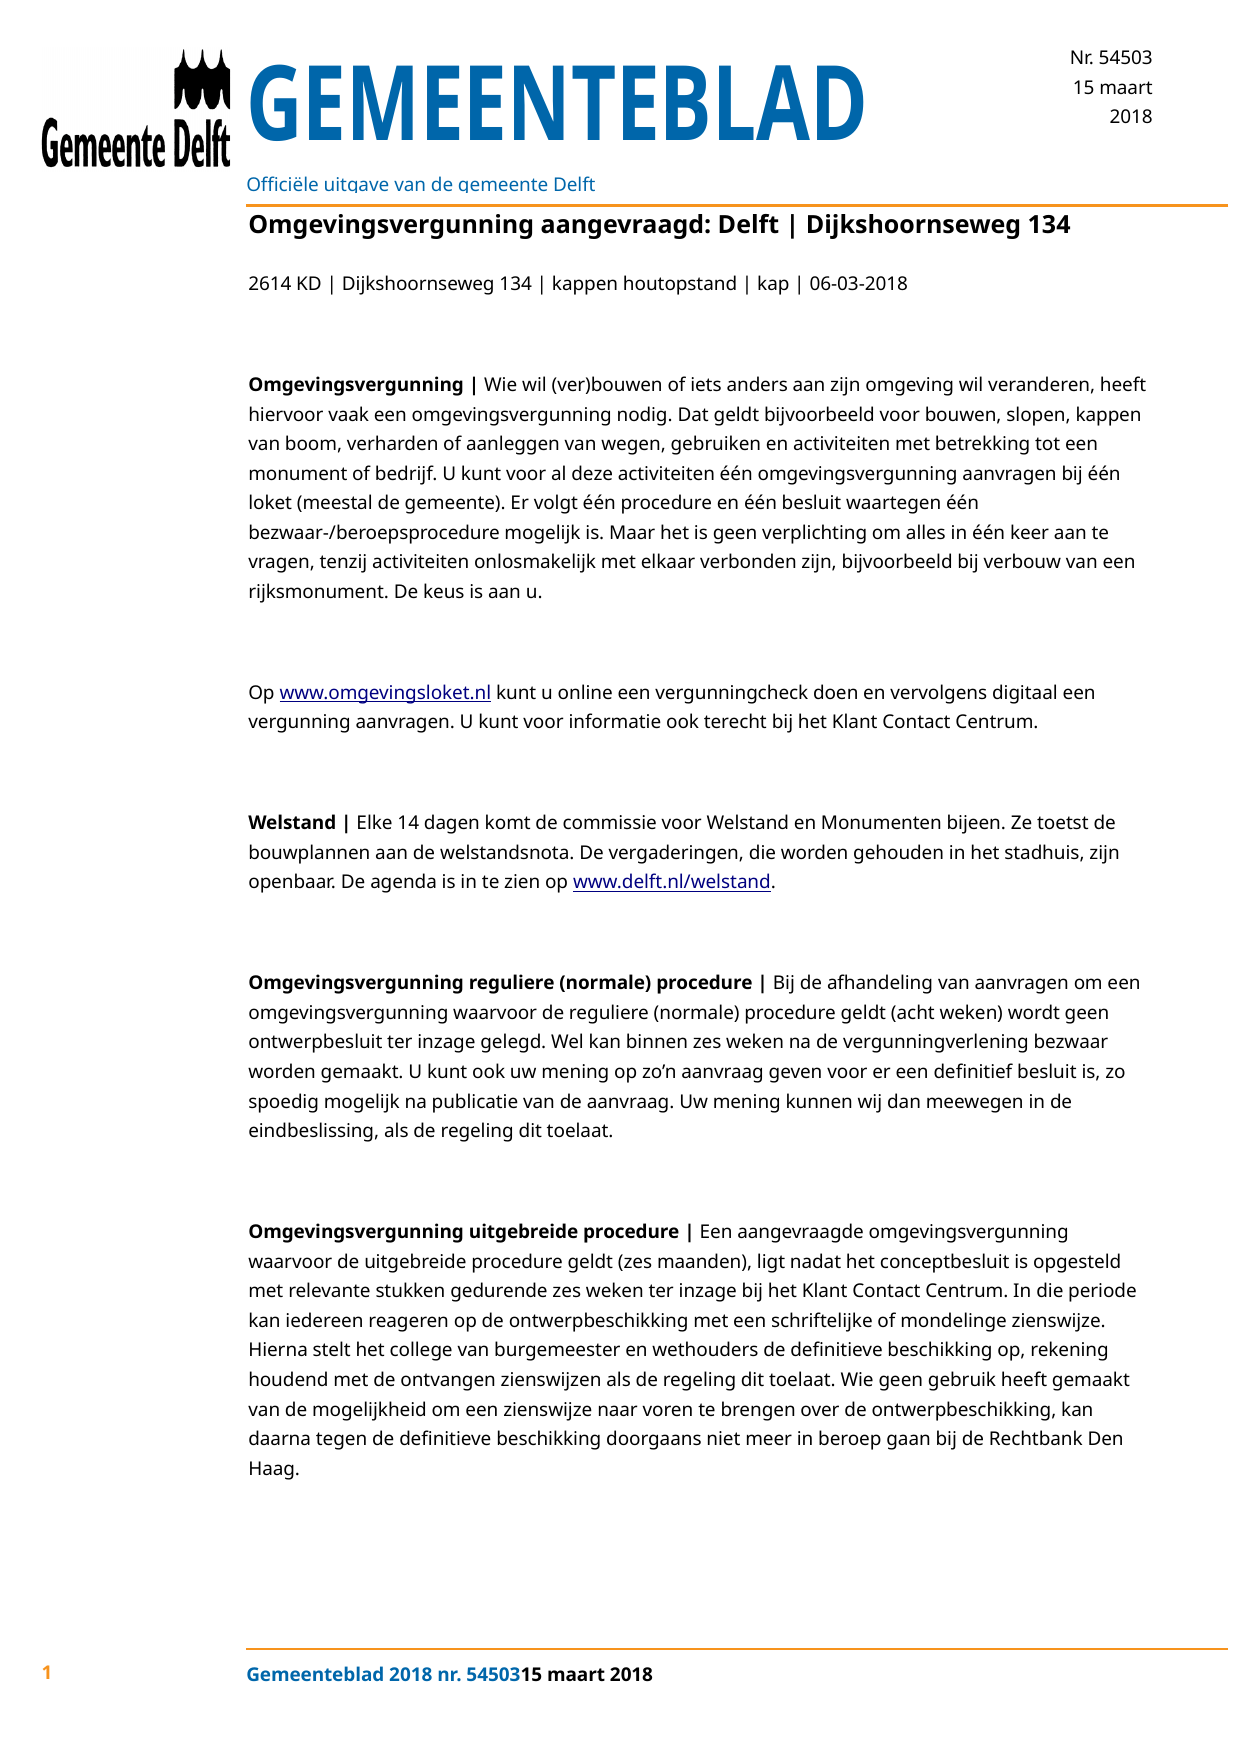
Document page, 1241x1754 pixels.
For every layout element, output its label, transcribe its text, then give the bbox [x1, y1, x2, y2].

text Omgevingsvergunning uitgebreide procedure | Een aangevraagde omgevingsvergunning waarvoor de uitgebreide procedure geldt (zes maanden), ligt nadat het conceptbesluit is opgesteld met relevante stukken gedurende zes weken ter inzage bij het Klant Contact Centrum. In die periode kan iedereen reageren op de ontwerpbeschikking met een schriftelijke of mondelinge zienswijze. Hierna stelt het college van burgemeester en wethouders de definitieve beschikking op, rekening houdend met de ontvangen zienswijzen als de regeling dit toelaat. Wie geen gebruik heeft gemaakt van de mogelijkheid om een zienswijze naar voren te brengen over de ontwerpbeschikking, kan daarna tegen de definitieve beschikking doorgaans niet meer in beroep gaan bij de Rechtbank Den Haag. [248, 1218, 1152, 1481]
text 2614 KD | Dijkshoornseweg 134 | kappen houtopstand | kap | 06-03-2018 [248, 270, 1152, 296]
text Omgevingsvergunning reguliere (normale) procedure | Bij de afhandeling van aanvragen om een omgevingsvergunning waarvoor de reguliere (normale) procedure geldt (acht weken) wordt geen ontwerpbesluit ter inzage gelegd. Wel kan binnen zes weken na de vergunningverlening bezwaar worden gemaakt. U kunt ook uw mening op zo’n aanvraag geven voor er een definitief besluit is, zo spoedig mogelijk na publicatie van de aanvraag. Uw mening kunnen wij dan meewegen in de eindbeslissing, als de regeling dit toelaat. [248, 969, 1152, 1143]
text Omgevingsvergunning | Wie wil (ver)bouwen of iets anders aan zijn omgeving wil veranderen, heeft hiervoor vaak een omgevingsvergunning nodig. Dat geldt bijvoorbeeld voor bouwen, slopen, kappen van boom, verharden of aanleggen van wegen, gebruiken en activiteiten met betrekking tot een monument of bedrijf. U kunt voor al deze activiteiten één omgevingsvergunning aanvragen bij één loket (meestal de gemeente). Er volgt één procedure en één besluit waartegen één bezwaar-/beroepsprocedure mogelijk is. Maar het is geen verplichting om alles in één keer aan te vragen, tenzij activiteiten onlosmakelijk met elkaar verbonden zijn, bijvoorbeeld bij verbouw van een rijksmonument. De keus is aan u. [248, 371, 1152, 604]
text Op www.omgevingsloket.nl kunt u online een vergunningcheck doen en vervolgens digitaal een vergunning aanvragen. U kunt voor informatie ook terecht bij het Klant Contact Centrum. [248, 679, 1152, 734]
picture [41, 47, 231, 172]
text Welstand | Elke 14 dagen komt de commissie voor Welstand en Monumenten bijeen. Ze toetst de bouwplannen aan de welstandsnota. De vergaderingen, die worden gehouden in het stadhuis, zijn openbaar. De agenda is in te zien op www.delft.nl/welstand. [248, 809, 1152, 894]
text Omgevingsvergunning aangevraagd: Delft | Dijkshoornseweg 134 [248, 207, 1152, 241]
